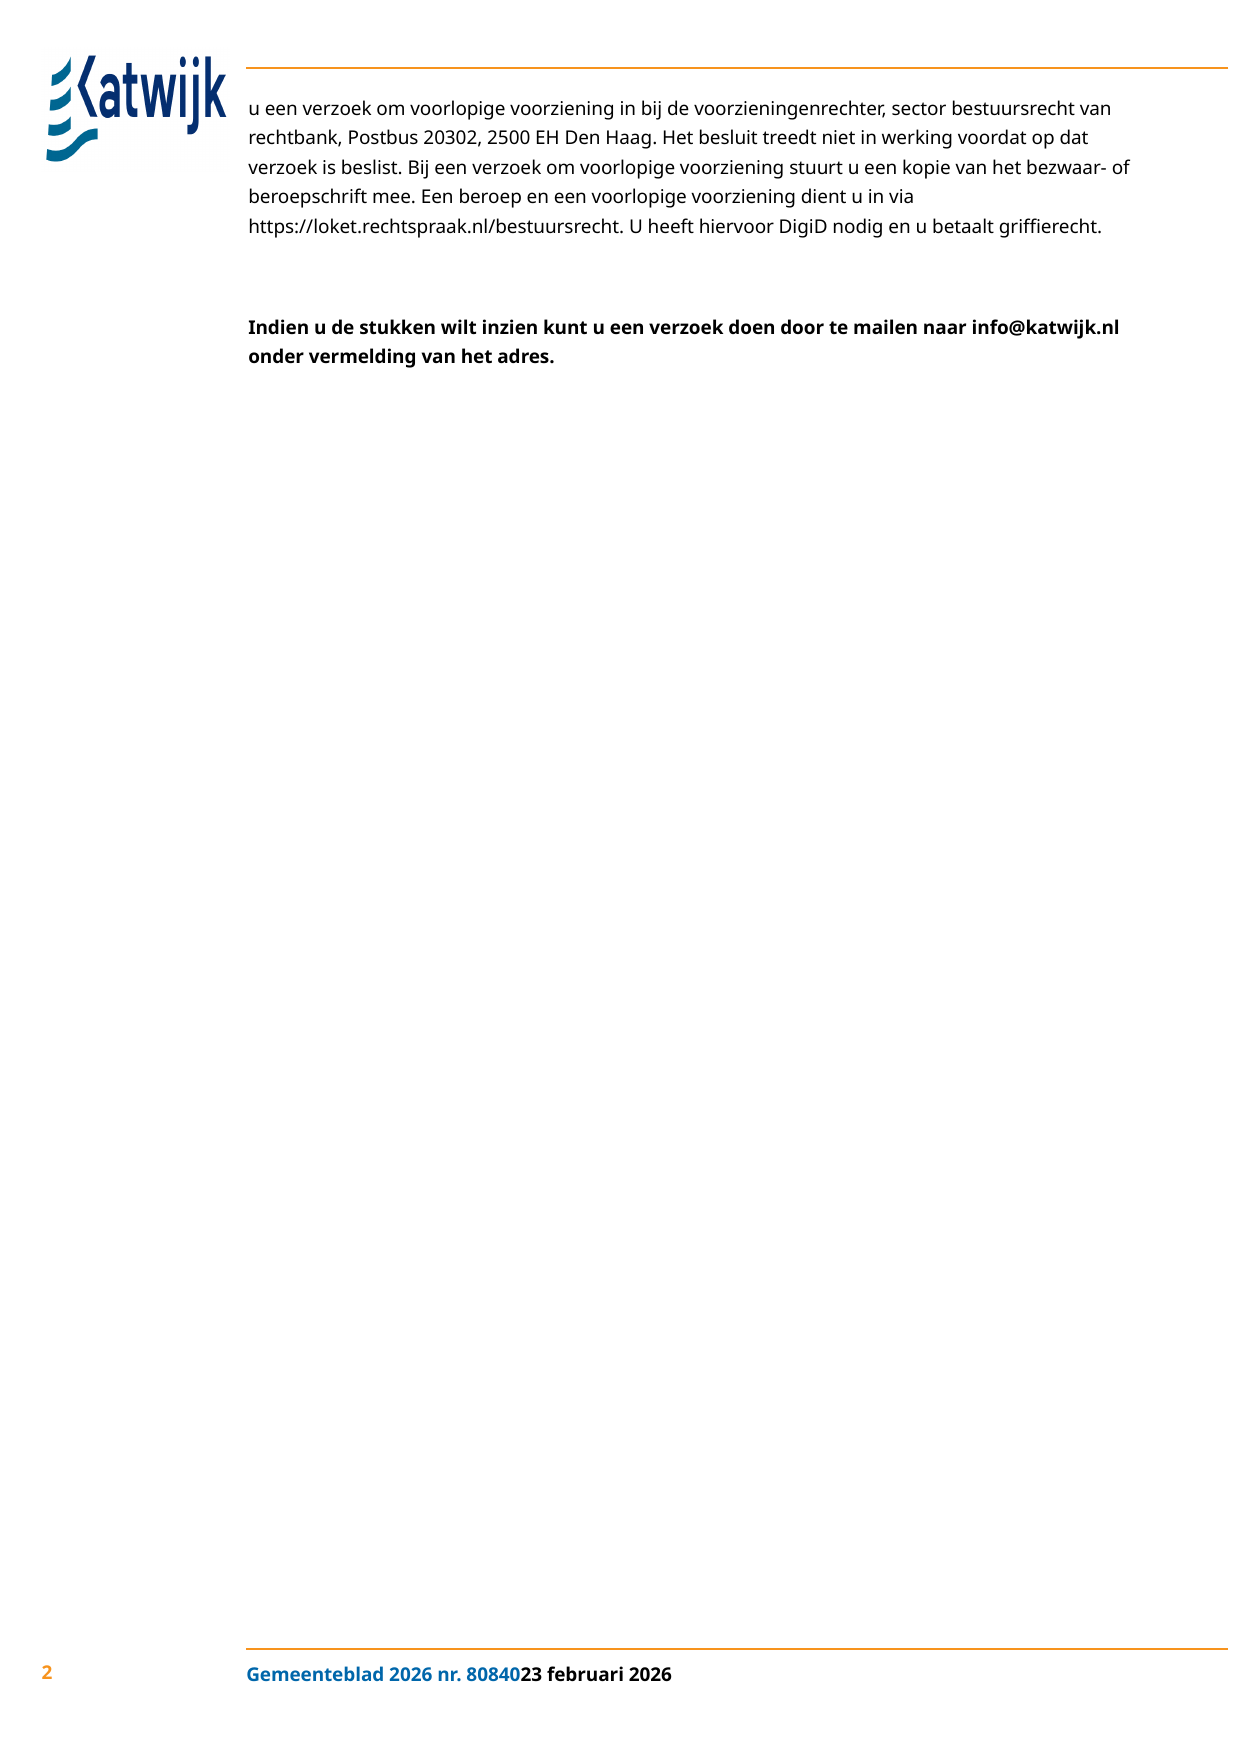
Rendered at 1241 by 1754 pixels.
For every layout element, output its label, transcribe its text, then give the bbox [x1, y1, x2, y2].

text u een verzoek om voorlopige voorziening in bij de voorzieningenrechter, sector bestuursrecht van rechtbank, Postbus 20302, 2500 EH Den Haag. Het besluit treedt niet in werking voordat op dat verzoek is beslist. Bij een verzoek om voorlopige voorziening stuurt u een kopie van het bezwaar- of beroepschrift mee. Een beroep en een voorlopige voorziening dient u in via https://loket.rechtspraak.nl/bestuursrecht. U heeft hiervoor DigiD nodig en u betaalt griffierecht. [248, 95, 1152, 239]
picture [41, 47, 231, 172]
text Indien u de stukken wilt inzien kunt u een verzoek doen door te mailen naar info@katwijk.nl onder vermelding van het adres. [248, 314, 1152, 369]
